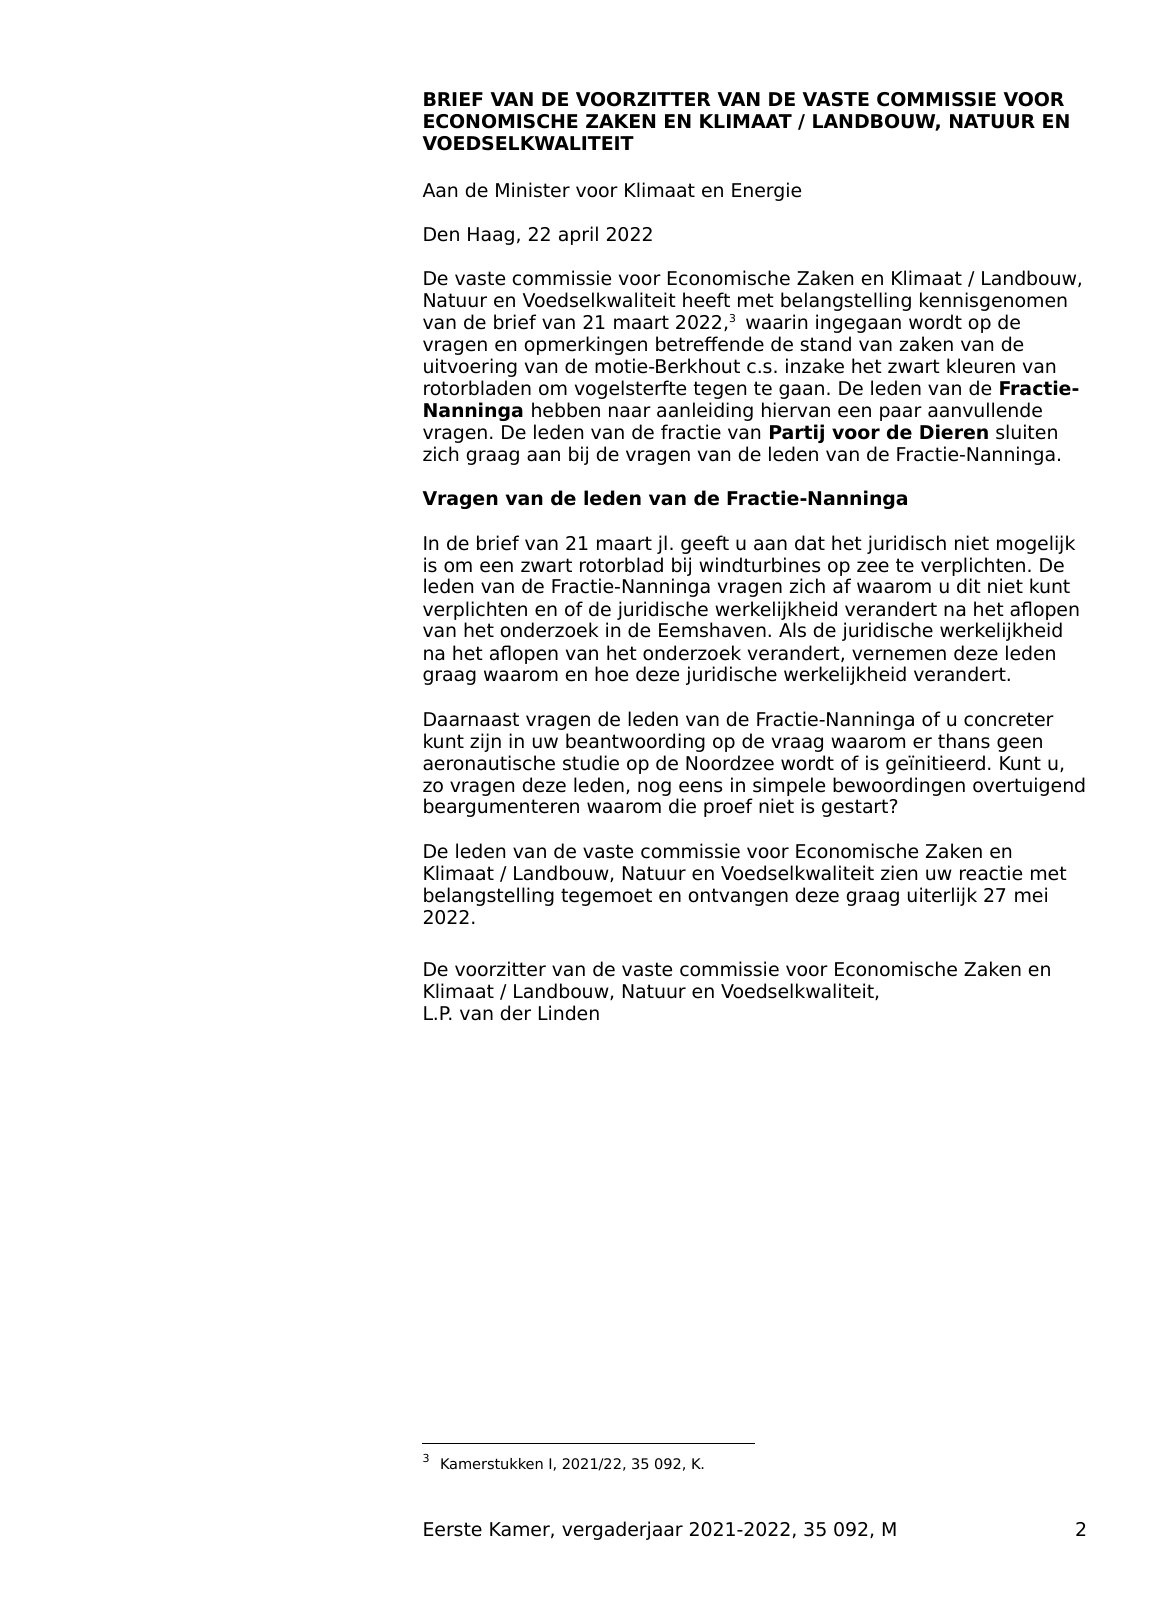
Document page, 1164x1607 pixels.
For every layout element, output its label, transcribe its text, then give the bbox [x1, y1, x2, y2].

text In de brief van 21 maart jl. geeft u aan dat het juridisch niet mogelijk is om een zwart rotorblad bij windturbines op zee te verplichten. De leden van de Fractie-Nanninga vragen zich af waarom u dit niet kunt verplichten en of de juridische werkelijkheid verandert na het aflopen van het onderzoek in de Eemshaven. Als de juridische werkelijkheid na het aflopen van het onderzoek verandert, vernemen deze leden graag waarom en hoe deze juridische werkelijkheid verandert. [422, 532, 1087, 686]
text De leden van de vaste commissie voor Economische Zaken en Klimaat / Landbouw, Natuur en Voedselkwaliteit zien uw reactie met belangstelling tegemoet en ontvangen deze graag uiterlijk 27 mei 2022. [422, 841, 1087, 928]
text Daarnaast vragen de leden van de Fractie-Nanninga of u concreter kunt zijn in uw beantwoording op de vraag waarom er thans geen aeronautische studie op de Noordzee wordt of is geïnitieerd. Kunt u, zo vragen deze leden, nog eens in simpele bewoordingen overtuigend beargumenteren waarom die proef niet is gestart? [422, 708, 1087, 818]
text Den Haag, 22 april 2022 [422, 224, 1087, 246]
subtitle BRIEF VAN DE VOORZITTER VAN DE VASTE COMMISSIE VOOR ECONOMISCHE ZAKEN EN KLIMAAT / LANDBOUW, NATUUR EN VOEDSELKWALITEIT [422, 89, 1087, 155]
text Kamerstukken I, 2021/22, 35 092, K. [422, 1452, 1087, 1474]
text De vaste commissie voor Economische Zaken en Klimaat / Landbouw, Natuur en Voedselkwaliteit heeft met belangstelling kennisgenomen van de brief van 21 maart 2022, waarin ingegaan wordt op de vragen en opmerkingen betreffende de stand van zaken van de uitvoering van de motie-Berkhout c.s. inzake het zwart kleuren van rotorbladen om vogelsterfte tegen te gaan. De leden van de Fractie-Nanninga hebben naar aanleiding hiervan een paar aanvullende vragen. De leden van de fractie van Partij voor de Dieren sluiten zich graag aan bij de vragen van de leden van de Fractie-Nanninga. [422, 268, 1087, 466]
subtitle Vragen van de leden van de Fractie-Nanninga [422, 488, 1087, 510]
text De voorzitter van de vaste commissie voor Economische Zaken en Klimaat / Landbouw, Natuur en Voedselkwaliteit, L.P. van der Linden [422, 958, 1087, 1024]
text Aan de Minister voor Klimaat en Energie [422, 180, 1087, 202]
